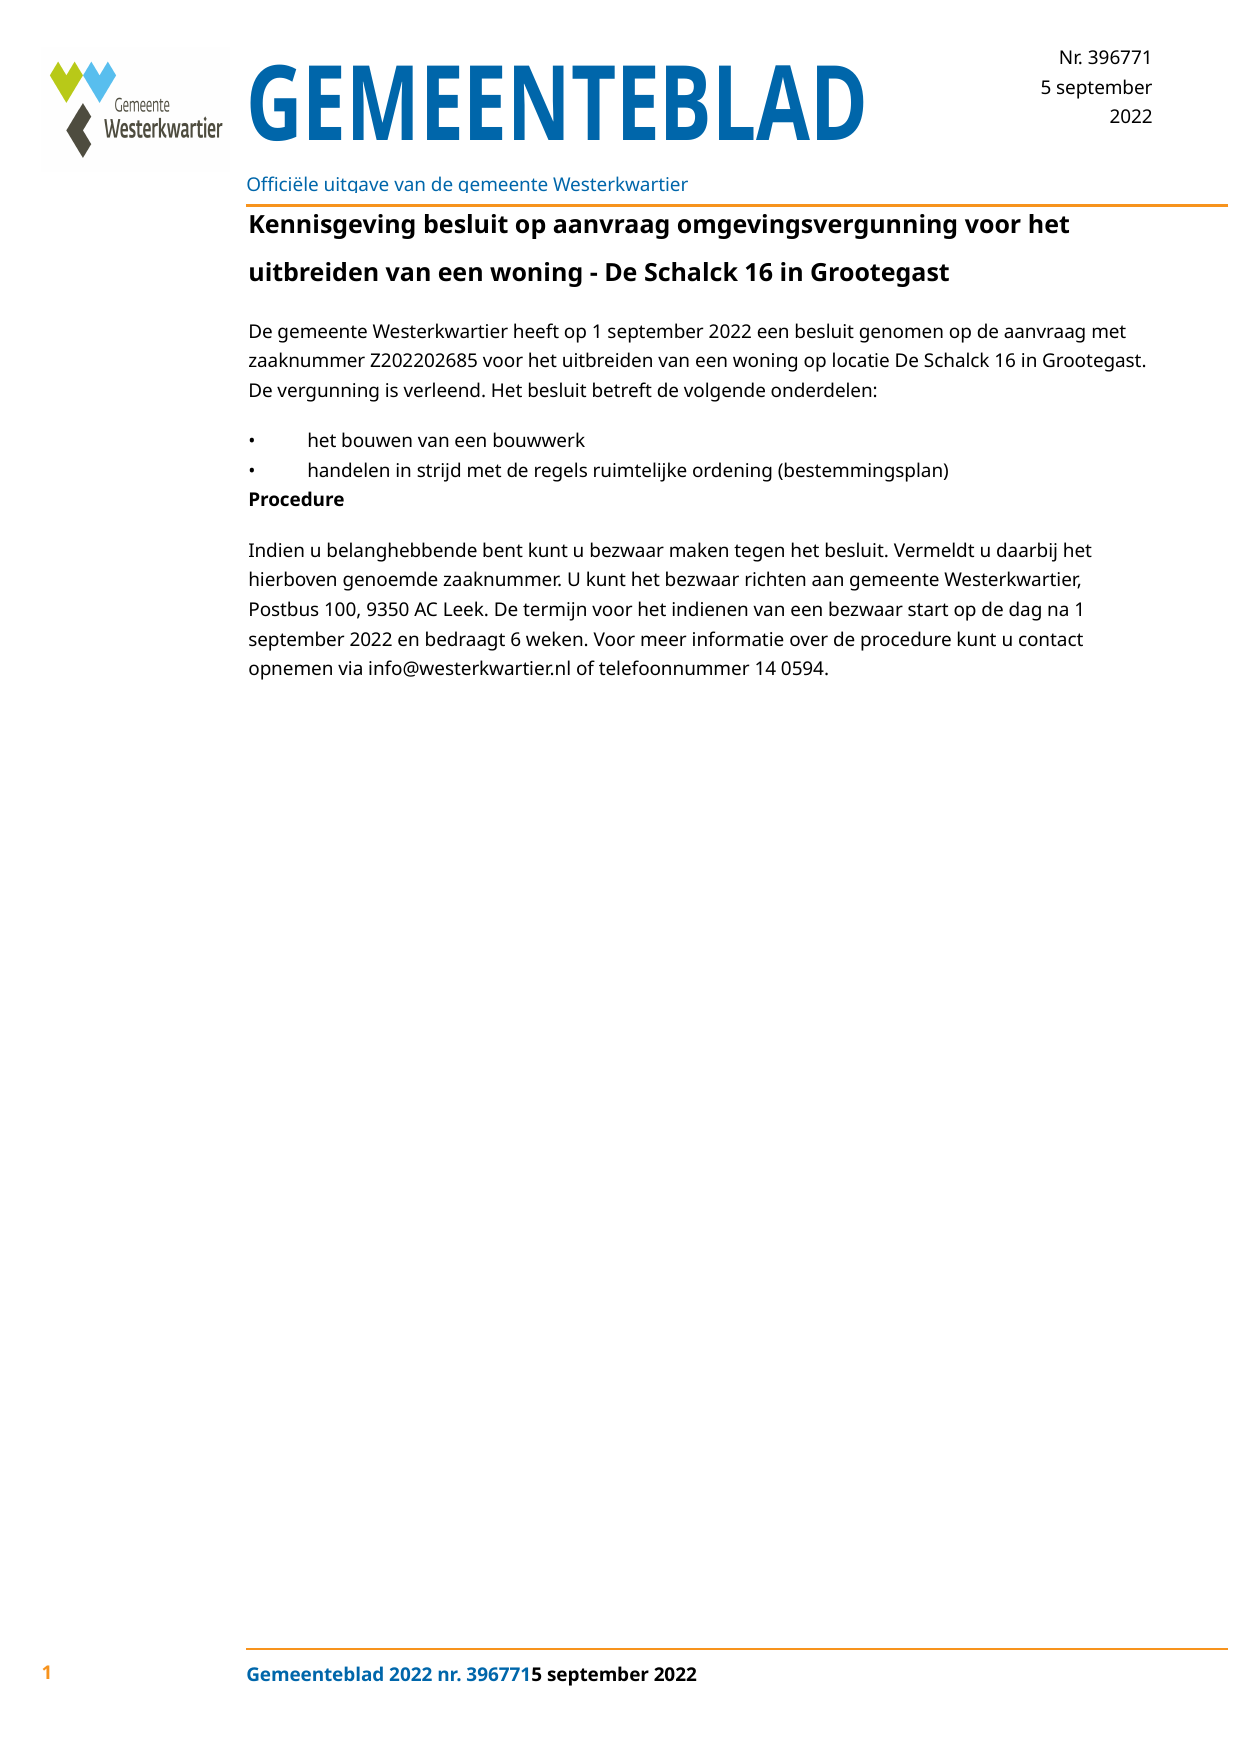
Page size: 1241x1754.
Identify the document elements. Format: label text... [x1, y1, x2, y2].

list het bouwen van een bouwwerk [248, 427, 1152, 453]
text Indien u belanghebbende bent kunt u bezwaar maken tegen het besluit. Vermeldt u daarbij het hierboven genoemde zaaknummer. U kunt het bezwaar richten aan gemeente Westerkwartier, Postbus 100, 9350 AC Leek. De termijn voor het indienen van een bezwaar start op de dag na 1 september 2022 en bedraagt 6 weken. Voor meer informatie over de procedure kunt u contact opnemen via info@westerkwartier.nl of telefoonnummer 14 0594. [248, 537, 1152, 681]
picture [41, 47, 231, 172]
text Kennisgeving besluit op aanvraag omgevingsvergunning voor het uitbreiden van een woning - De Schalck 16 in Grootegast [248, 207, 1152, 288]
text Procedure [248, 487, 1152, 512]
list handelen in strijd met de regels ruimtelijke ordening (bestemmingsplan) [248, 457, 1152, 483]
text De gemeente Westerkwartier heeft op 1 september 2022 een besluit genomen op de aanvraag met zaaknummer Z202202685 voor het uitbreiden van een woning op locatie De Schalck 16 in Grootegast. De vergunning is verleend. Het besluit betreft de volgende onderdelen: [248, 318, 1152, 403]
